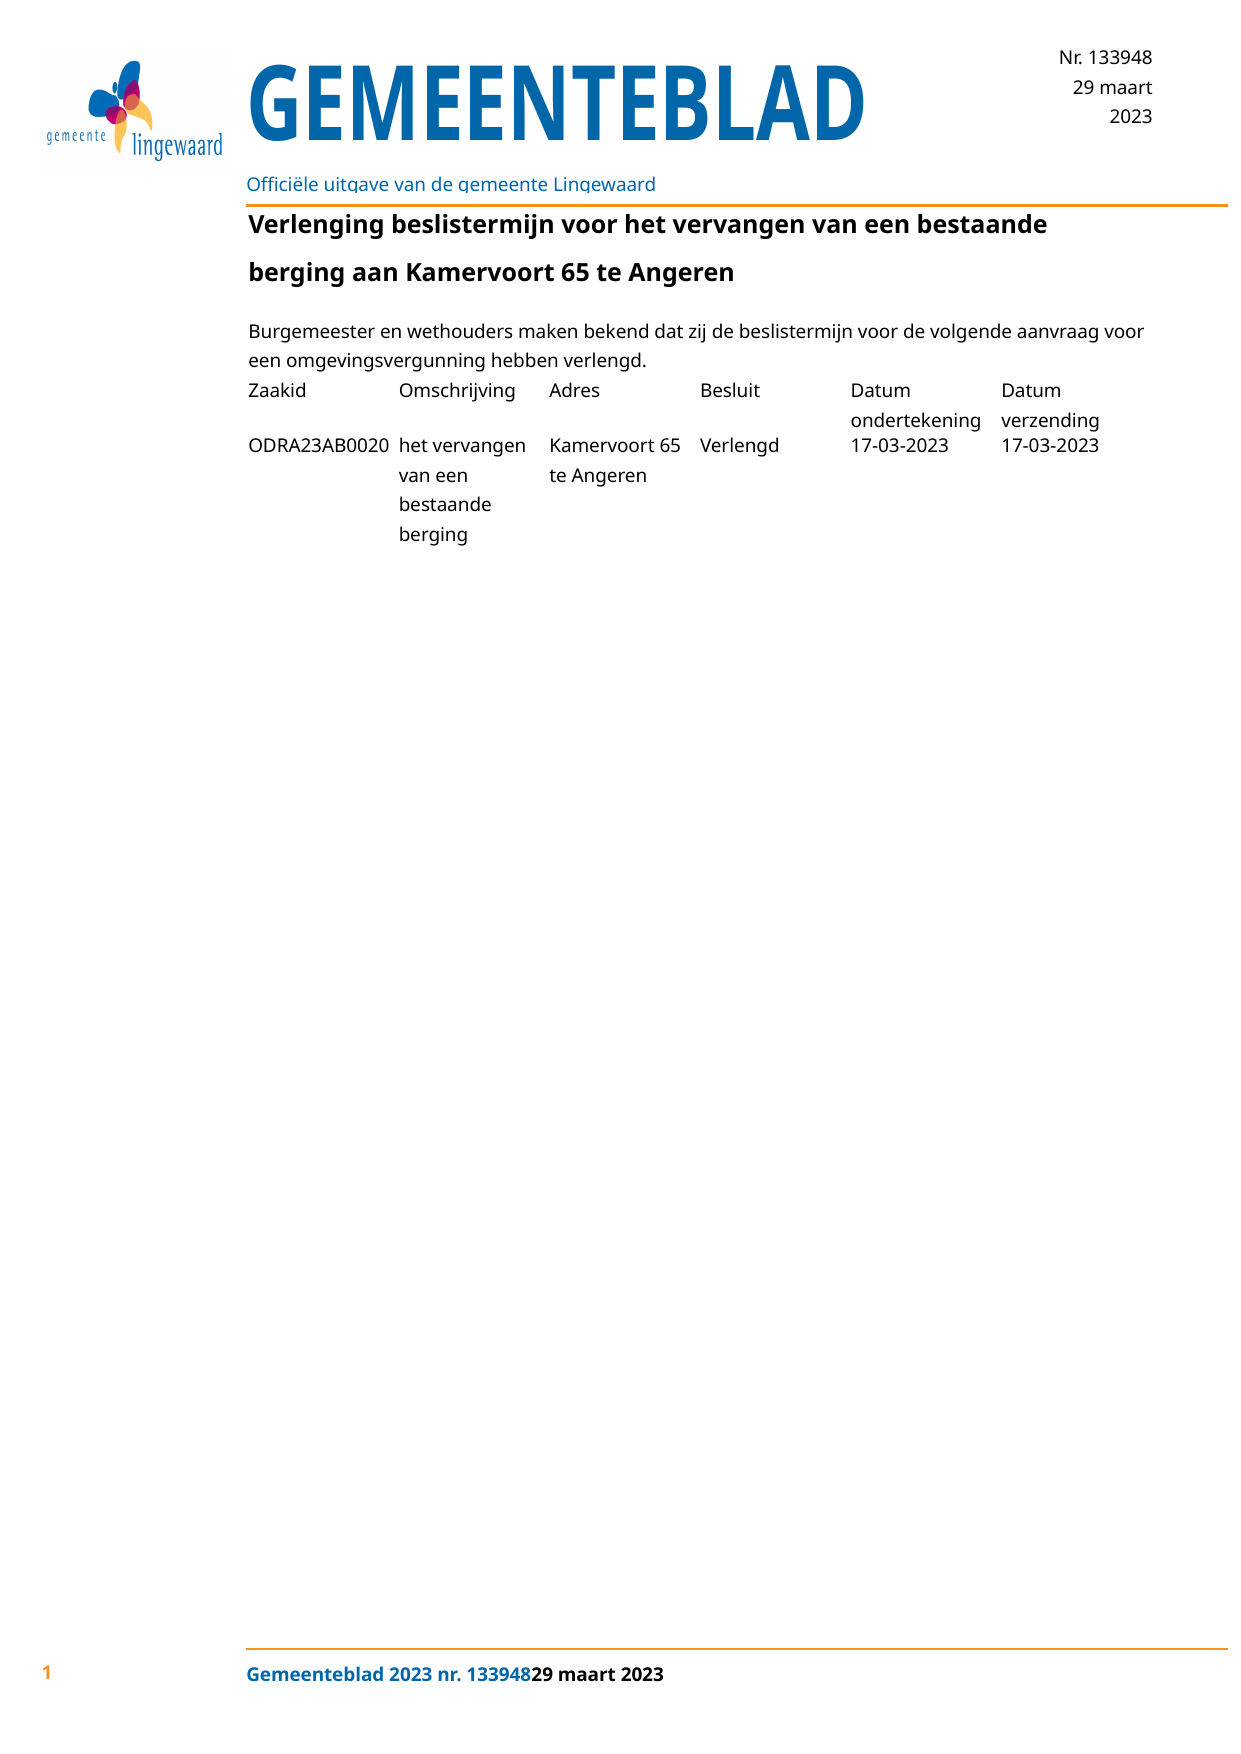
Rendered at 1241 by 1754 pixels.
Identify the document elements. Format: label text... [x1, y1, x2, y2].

table_header Omschrijving [399, 377, 549, 432]
table_cell het vervangen van een bestaande berging [399, 433, 549, 547]
table_cell 17-03-2023 [850, 433, 1001, 547]
picture [41, 47, 231, 172]
table_cell ODRA23AB0020 [248, 433, 398, 547]
table_header Adres [549, 377, 700, 432]
table_header Zaakid [248, 377, 398, 432]
text Verlenging beslistermijn voor het vervangen van een bestaande berging aan Kamervoort 65 te Angeren [248, 207, 1152, 288]
table_cell 17-03-2023 [1001, 433, 1152, 547]
table_cell Kamervoort 65 te Angeren [549, 433, 700, 547]
table_header Datum verzending [1001, 377, 1152, 432]
text Burgemeester en wethouders maken bekend dat zij de beslistermijn voor de volgende aanvraag voor een omgevingsvergunning hebben verlengd. [248, 318, 1152, 373]
table_header Besluit [700, 377, 850, 432]
table_header Datum ondertekening [850, 377, 1001, 432]
table_cell Verlengd [700, 433, 850, 547]
